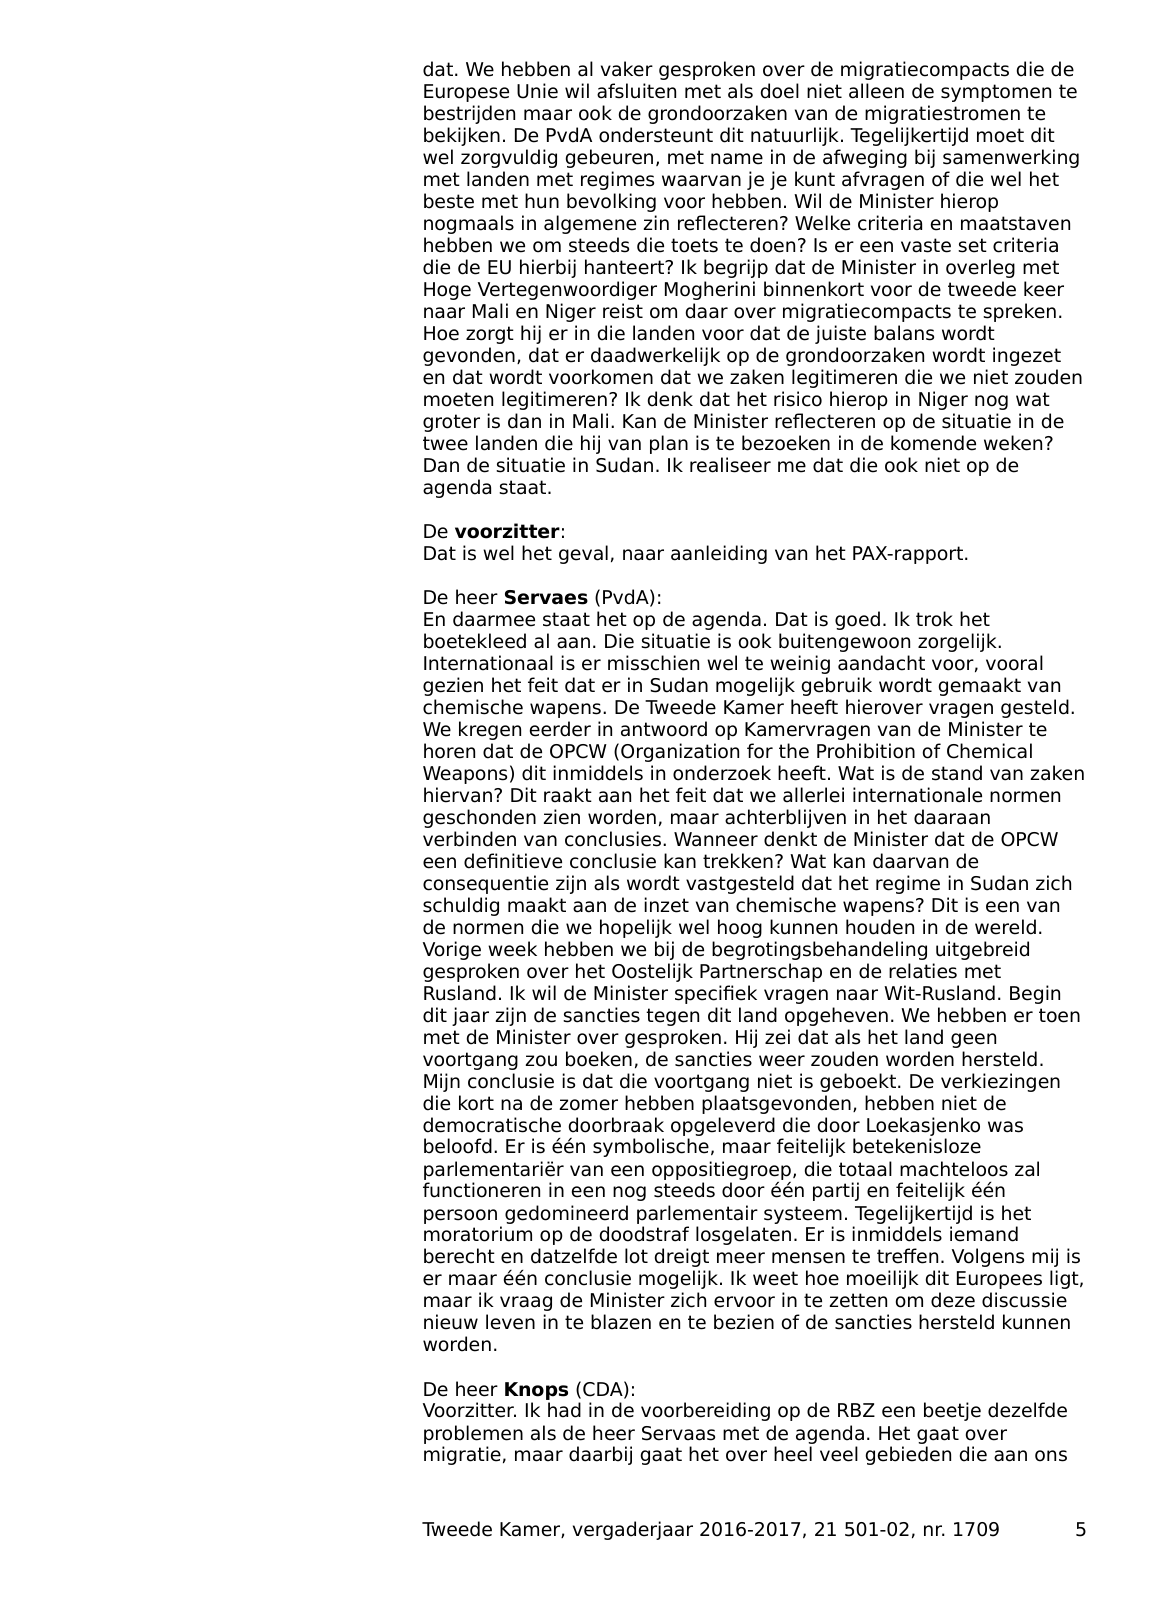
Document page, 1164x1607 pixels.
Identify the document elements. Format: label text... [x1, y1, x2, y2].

text De heer Knops (CDA): [422, 1378, 1087, 1400]
text De heer Servaes (PvdA): [422, 587, 1087, 609]
text En daarmee staat het op de agenda. Dat is goed. Ik trok het boetekleed al aan. Die situatie is ook buitengewoon zorgelijk. Internationaal is er misschien wel te weinig aandacht voor, vooral gezien het feit dat er in Sudan mogelijk gebruik wordt gemaakt van chemische wapens. De Tweede Kamer heeft hierover vragen gesteld. We kregen eerder in antwoord op Kamervragen van de Minister te horen dat de OPCW (Organization for the Prohibition of Chemical Weapons) dit inmiddels in onderzoek heeft. Wat is de stand van zaken hiervan? Dit raakt aan het feit dat we allerlei internationale normen geschonden zien worden, maar achterblijven in het daaraan verbinden van conclusies. Wanneer denkt de Minister dat de OPCW een definitieve conclusie kan trekken? Wat kan daarvan de consequentie zijn als wordt vastgesteld dat het regime in Sudan zich schuldig maakt aan de inzet van chemische wapens? Dit is een van de normen die we hopelijk wel hoog kunnen houden in de wereld. [422, 609, 1087, 939]
text dat. We hebben al vaker gesproken over de migratiecompacts die de Europese Unie wil afsluiten met als doel niet alleen de symptomen te bestrijden maar ook de grondoorzaken van de migratiestromen te bekijken. De PvdA ondersteunt dit natuurlijk. Tegelijkertijd moet dit wel zorgvuldig gebeuren, met name in de afweging bij samenwerking met landen met regimes waarvan je je kunt afvragen of die wel het beste met hun bevolking voor hebben. Wil de Minister hierop nogmaals in algemene zin reflecteren? Welke criteria en maatstaven hebben we om steeds die toets te doen? Is er een vaste set criteria die de EU hierbij hanteert? Ik begrijp dat de Minister in overleg met Hoge Vertegenwoordiger Mogherini binnenkort voor de tweede keer naar Mali en Niger reist om daar over migratiecompacts te spreken. Hoe zorgt hij er in die landen voor dat de juiste balans wordt gevonden, dat er daadwerkelijk op de grondoorzaken wordt ingezet en dat wordt voorkomen dat we zaken legitimeren die we niet zouden moeten legitimeren? Ik denk dat het risico hierop in Niger nog wat groter is dan in Mali. Kan de Minister reflecteren op de situatie in de twee landen die hij van plan is te bezoeken in de komende weken? [422, 59, 1087, 455]
text Vorige week hebben we bij de begrotingsbehandeling uitgebreid gesproken over het Oostelijk Partnerschap en de relaties met Rusland. Ik wil de Minister specifiek vragen naar Wit-Rusland. Begin dit jaar zijn de sancties tegen dit land opgeheven. We hebben er toen met de Minister over gesproken. Hij zei dat als het land geen voortgang zou boeken, de sancties weer zouden worden hersteld. Mijn conclusie is dat die voortgang niet is geboekt. De verkiezingen die kort na de zomer hebben plaatsgevonden, hebben niet de democratische doorbraak opgeleverd die door Loekasjenko was beloofd. Er is één symbolische, maar feitelijk betekenisloze parlementariër van een oppositiegroep, die totaal machteloos zal functioneren in een nog steeds door één partij en feitelijk één persoon gedomineerd parlementair systeem. Tegelijkertijd is het moratorium op de doodstraf losgelaten. Er is inmiddels iemand berecht en datzelfde lot dreigt meer mensen te treffen. Volgens mij is er maar één conclusie mogelijk. Ik weet hoe moeilijk dit Europees ligt, maar ik vraag de Minister zich ervoor in te zetten om deze discussie nieuw leven in te blazen en te bezien of de sancties hersteld kunnen worden. [422, 939, 1087, 1356]
text De voorzitter: [422, 521, 1087, 543]
text Dan de situatie in Sudan. Ik realiseer me dat die ook niet op de agenda staat. [422, 455, 1087, 499]
text Dat is wel het geval, naar aanleiding van het PAX-rapport. [422, 543, 1087, 565]
text Voorzitter. Ik had in de voorbereiding op de RBZ een beetje dezelfde problemen als de heer Servaas met de agenda. Het gaat over migratie, maar daarbij gaat het over heel veel gebieden die aan ons [422, 1400, 1087, 1466]
